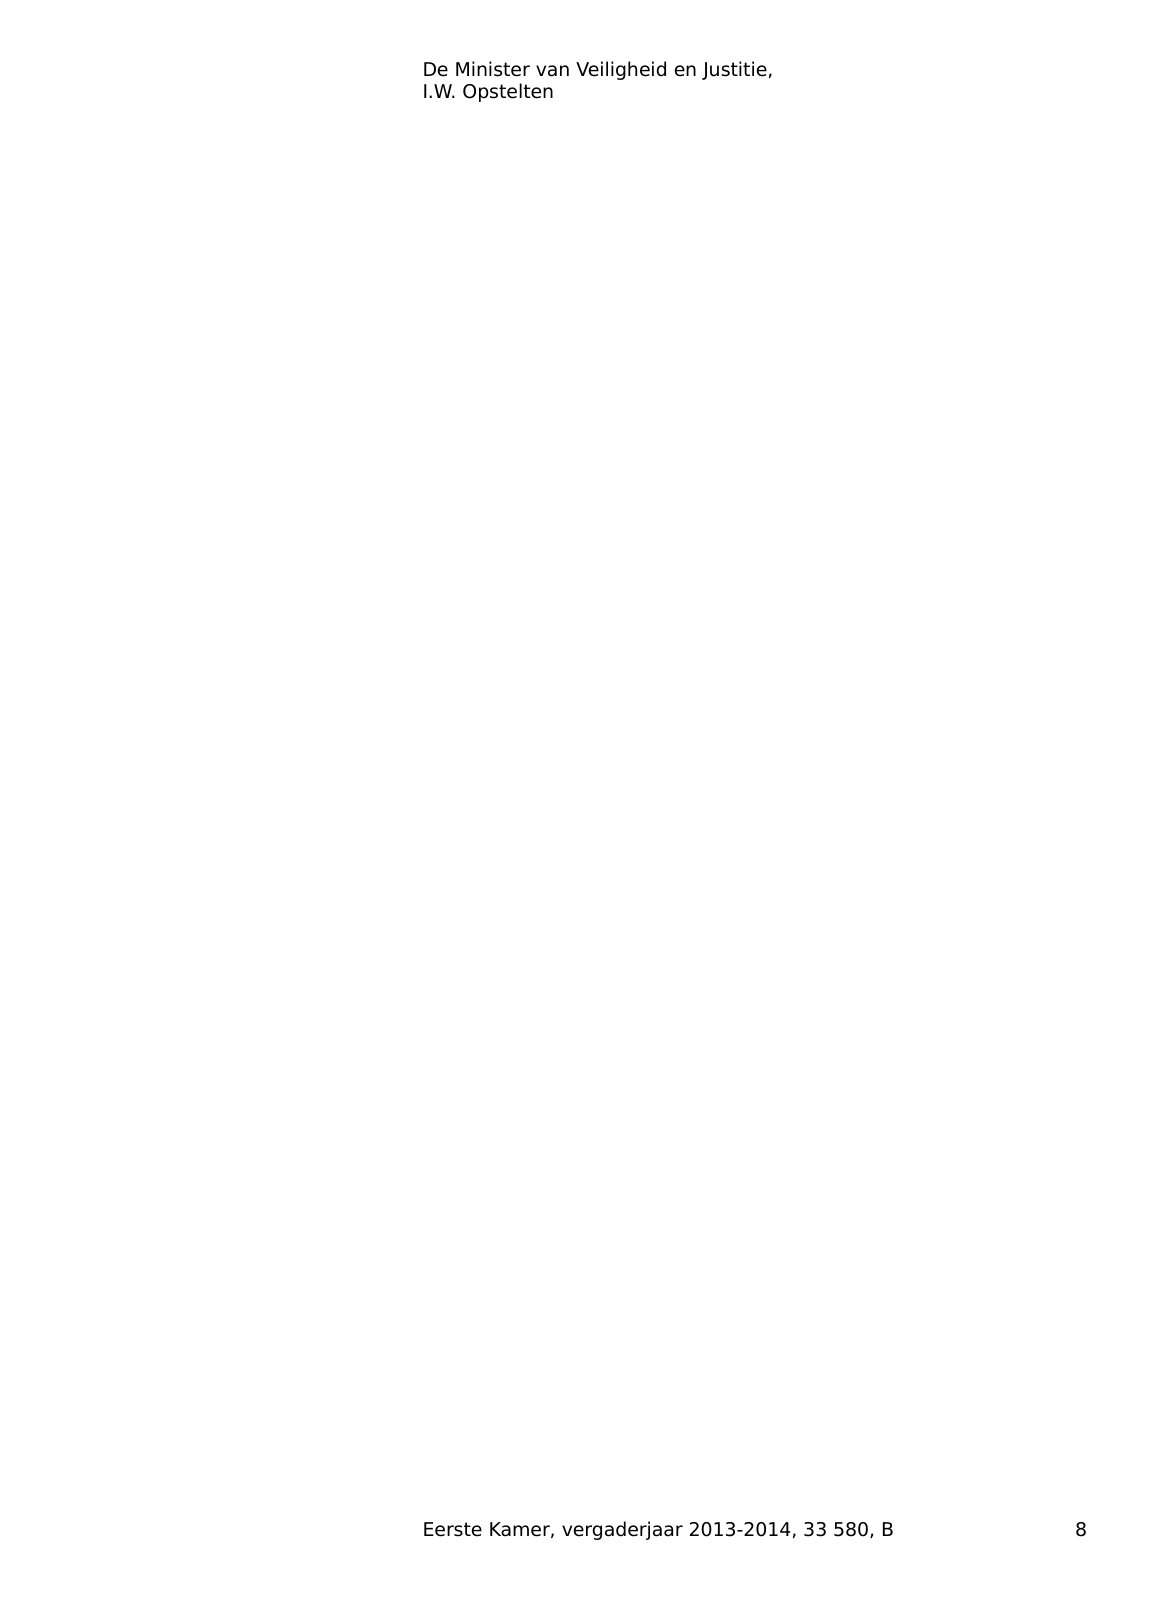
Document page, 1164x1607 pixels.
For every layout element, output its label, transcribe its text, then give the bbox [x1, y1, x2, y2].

text De Minister van Veiligheid en Justitie, I.W. Opstelten [422, 59, 1087, 103]
